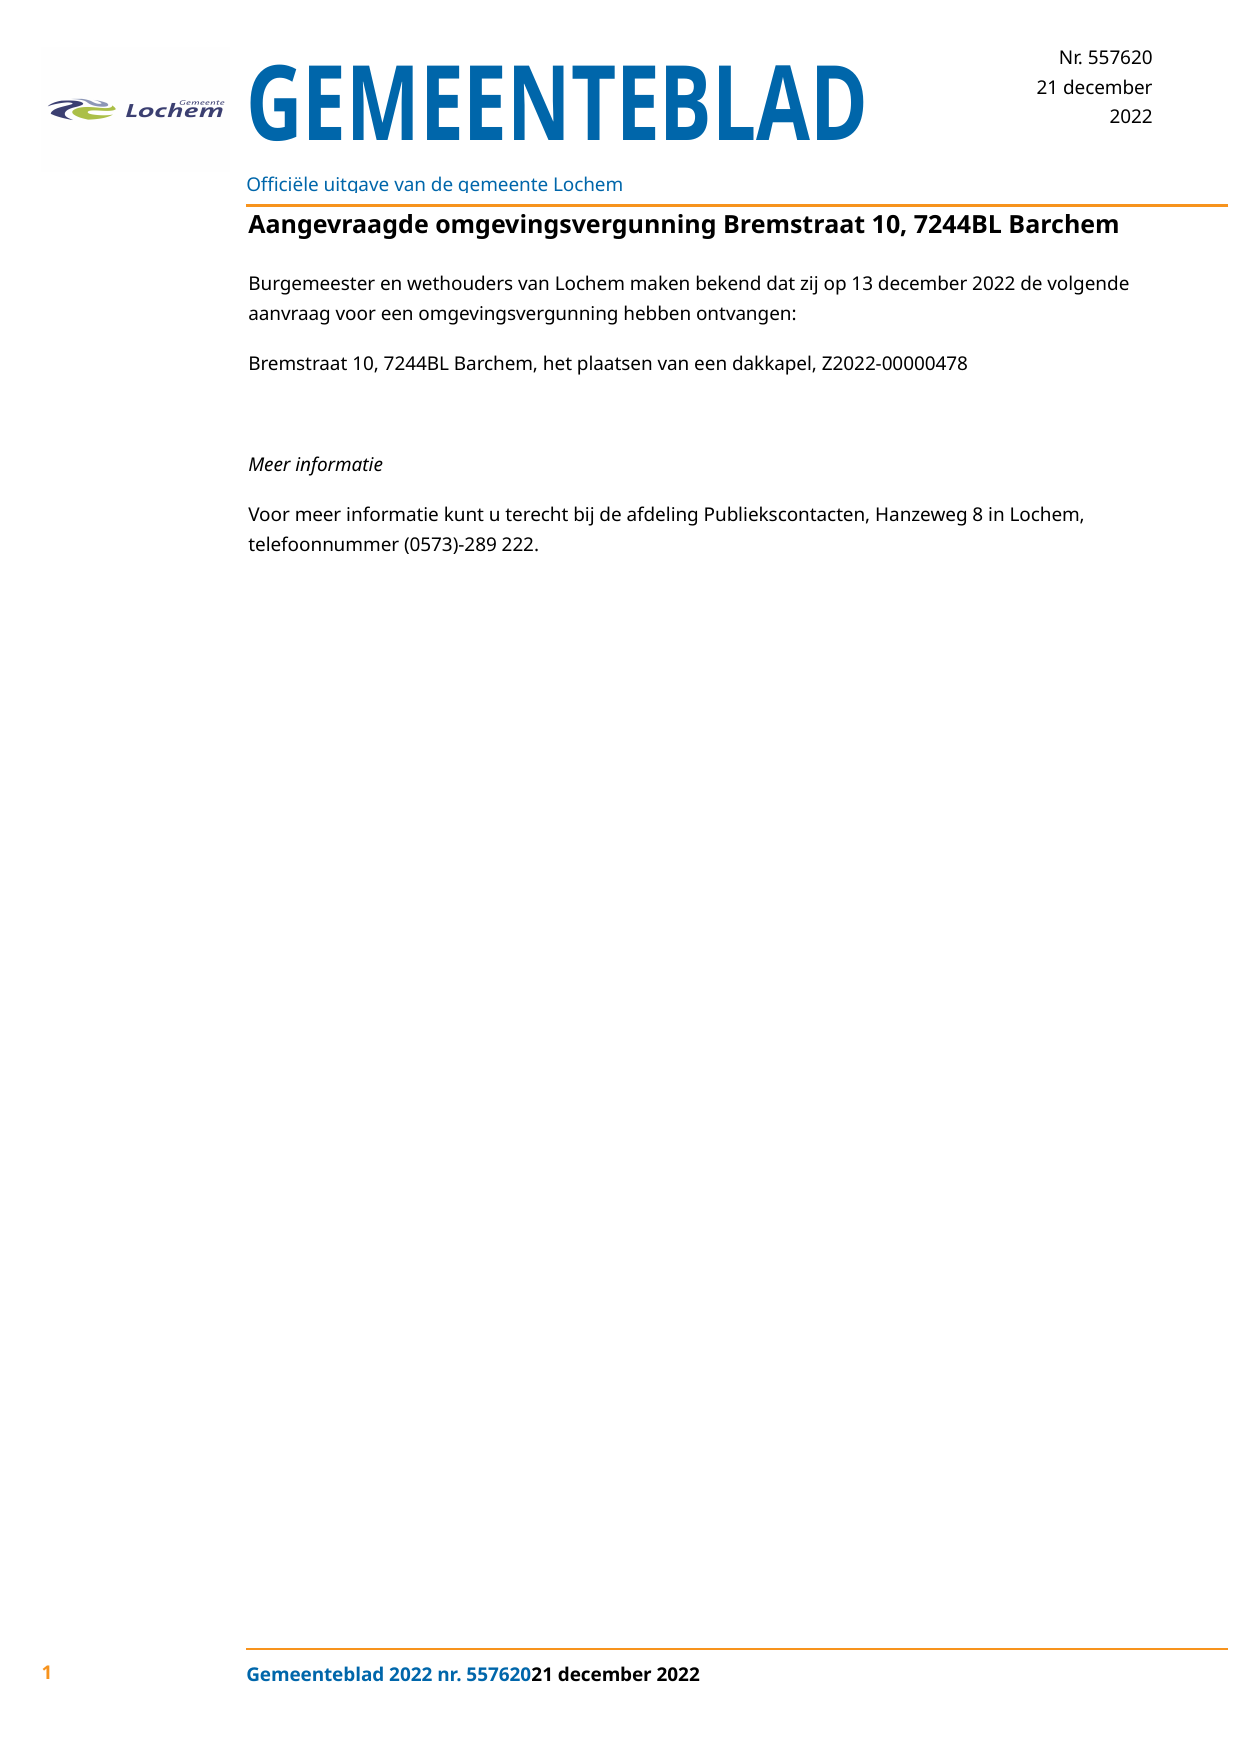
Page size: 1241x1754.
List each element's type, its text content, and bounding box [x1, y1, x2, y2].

text Bremstraat 10, 7244BL Barchem, het plaatsen van een dakkapel, Z2022-00000478 [248, 350, 1152, 376]
picture [41, 47, 231, 172]
text Burgemeester en wethouders van Lochem maken bekend dat zij op 13 december 2022 de volgende aanvraag voor een omgevingsvergunning hebben ontvangen: [248, 270, 1152, 326]
text Voor meer informatie kunt u terecht bij de afdeling Publiekscontacten, Hanzeweg 8 in Lochem, telefoonnummer (0573)-289 222. [248, 502, 1152, 557]
text Aangevraagde omgevingsvergunning Bremstraat 10, 7244BL Barchem [248, 207, 1152, 241]
text Meer informatie [248, 451, 1152, 477]
